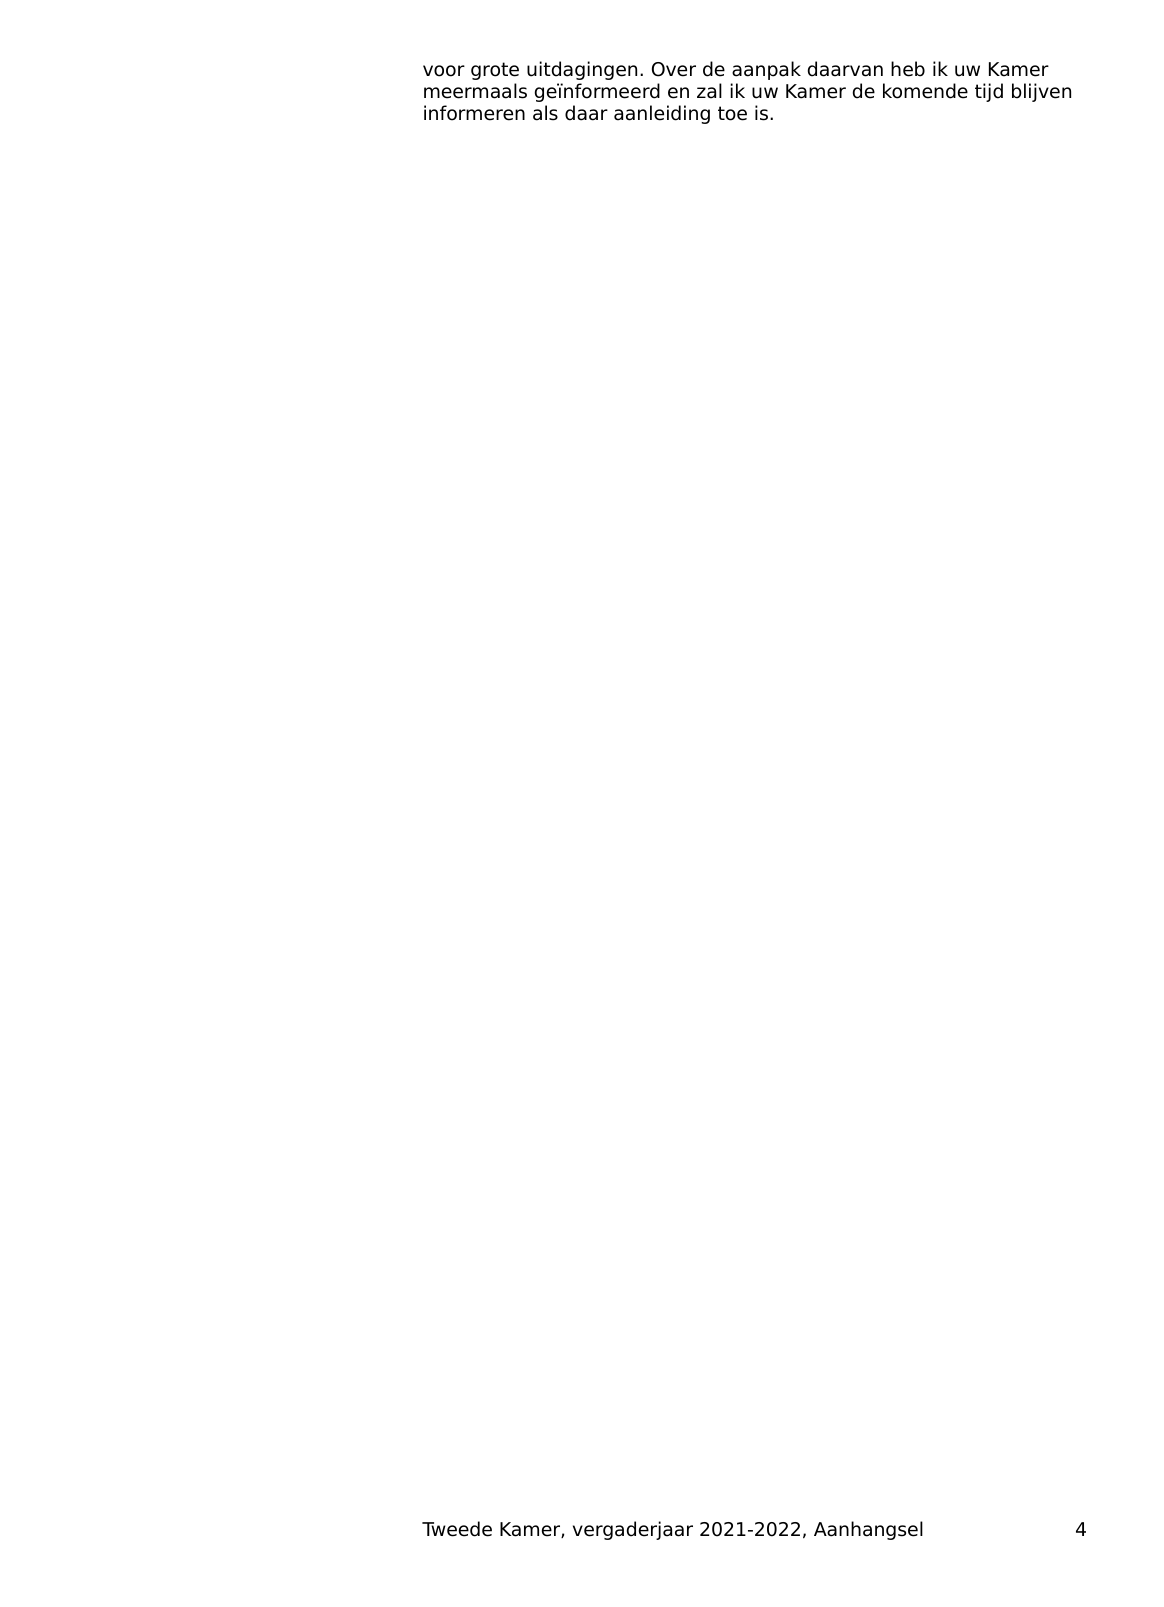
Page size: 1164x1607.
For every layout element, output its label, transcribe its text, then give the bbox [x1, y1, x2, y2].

text voor grote uitdagingen. Over de aanpak daarvan heb ik uw Kamer meermaals geïnformeerd en zal ik uw Kamer de komende tijd blijven informeren als daar aanleiding toe is. [422, 59, 1087, 125]
